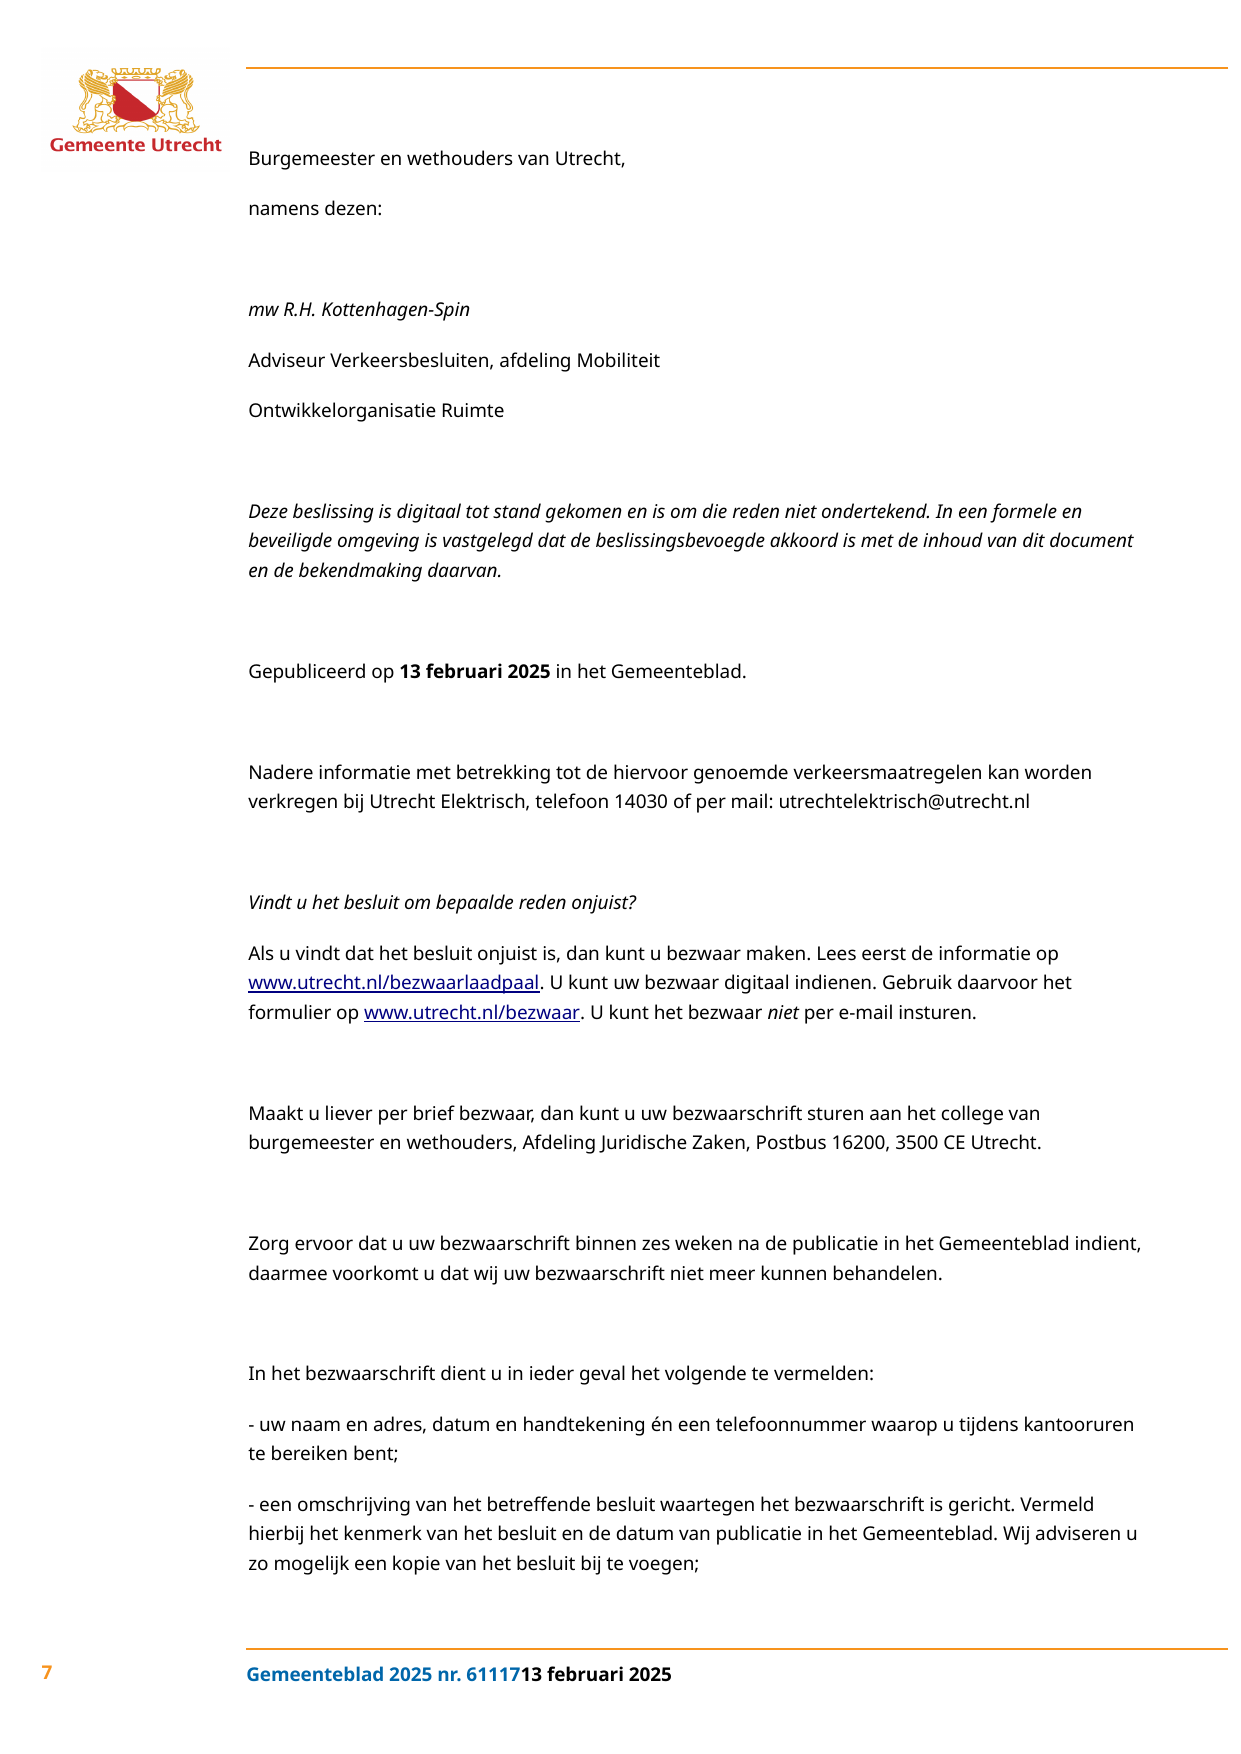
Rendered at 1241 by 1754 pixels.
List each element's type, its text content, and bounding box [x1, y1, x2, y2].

text Maakt u liever per brief bezwaar, dan kunt u uw bezwaarschrift sturen aan het college van burgemeester en wethouders, Afdeling Juridische Zaken, Postbus 16200, 3500 CE Utrecht. [248, 1100, 1152, 1155]
text Zorg ervoor dat u uw bezwaarschrift binnen zes weken na de publicatie in het Gemeenteblad indient, daarmee voorkomt u dat wij uw bezwaarschrift niet meer kunnen behandelen. [248, 1230, 1152, 1286]
text Burgemeester en wethouders van Utrecht, [248, 145, 1152, 171]
text namens dezen: [248, 196, 1152, 221]
picture [41, 47, 231, 172]
text Vindt u het besluit om bepaalde reden onjuist? [248, 889, 1152, 915]
text Nadere informatie met betrekking tot de hiervoor genoemde verkeersmaatregelen kan worden verkregen bij Utrecht Elektrisch, telefoon 14030 of per mail: utrechtelektrisch@utrecht.nl [248, 759, 1152, 814]
text - een omschrijving van het betreffende besluit waartegen het bezwaarschrift is gericht. Vermeld hierbij het kenmerk van het besluit en de datum van publicatie in het Gemeenteblad. Wij adviseren u zo mogelijk een kopie van het besluit bij te voegen; [248, 1491, 1152, 1576]
text In het bezwaarschrift dient u in ieder geval het volgende te vermelden: [248, 1361, 1152, 1386]
text Adviseur Verkeersbesluiten, afdeling Mobiliteit [248, 347, 1152, 373]
text mw R.H. Kottenhagen-Spin [248, 296, 1152, 322]
text Gepubliceerd op 13 februari 2025 in het Gemeenteblad. [248, 658, 1152, 684]
text - uw naam en adres, datum en handtekening én een telefoonnummer waarop u tijdens kantooruren te bereiken bent; [248, 1411, 1152, 1466]
text Deze beslissing is digitaal tot stand gekomen en is om die reden niet ondertekend. In een formele en beveiligde omgeving is vastgelegd dat de beslissingsbevoegde akkoord is met de inhoud van dit document en de bekendmaking daarvan. [248, 498, 1152, 583]
text Ontwikkelorganisatie Ruimte [248, 397, 1152, 423]
text Als u vindt dat het besluit onjuist is, dan kunt u bezwaar maken. Lees eerst de informatie op www.utrecht.nl/bezwaarlaadpaal. U kunt uw bezwaar digitaal indienen. Gebruik daarvoor het formulier op www.utrecht.nl/bezwaar. U kunt het bezwaar niet per e-mail insturen. [248, 940, 1152, 1025]
